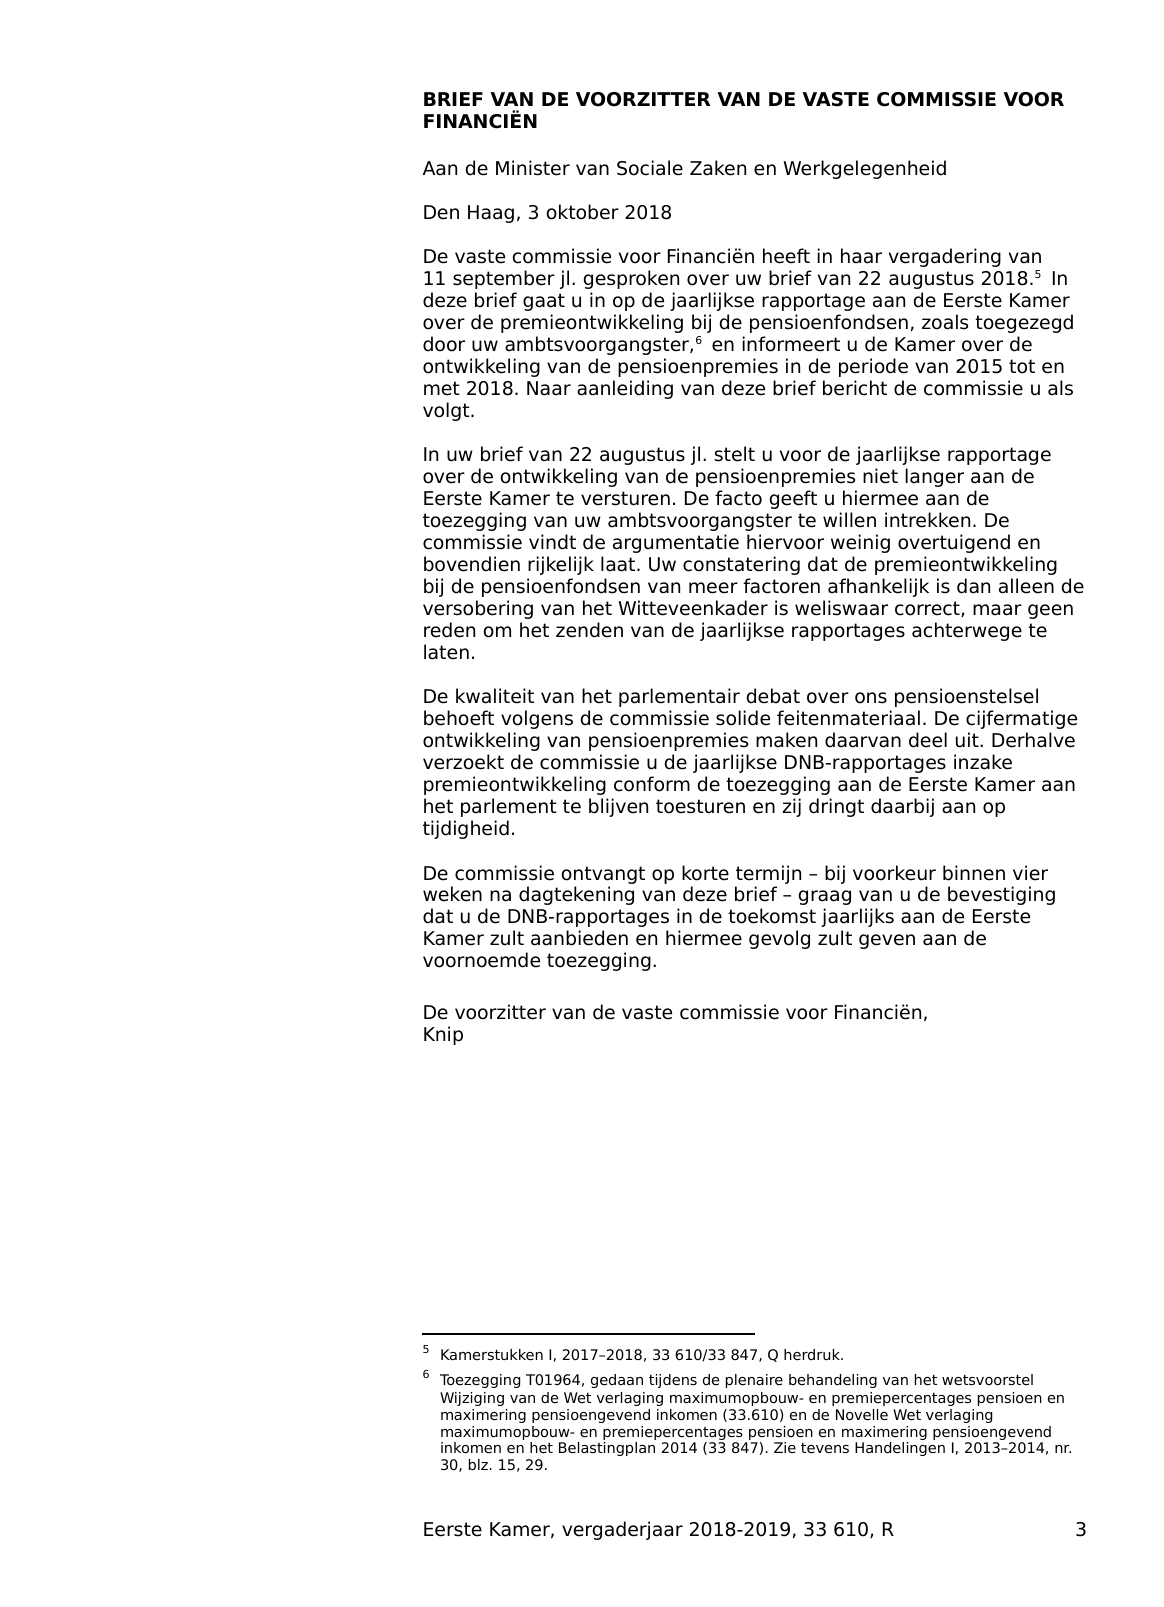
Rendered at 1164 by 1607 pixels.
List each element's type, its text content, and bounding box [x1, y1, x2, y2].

text Kamerstukken I, 2017–2018, 33 610/33 847, Q herdruk. [422, 1343, 1087, 1365]
text De commissie ontvangt op korte termijn – bij voorkeur binnen vier weken na dagtekening van deze brief – graag van u de bevestiging dat u de DNB-rapportages in de toekomst jaarlijks aan de Eerste Kamer zult aanbieden en hiermee gevolg zult geven aan de voornoemde toezegging. [422, 862, 1087, 972]
text De vaste commissie voor Financiën heeft in haar vergadering van 11 september jl. gesproken over uw brief van 22 augustus 2018. In deze brief gaat u in op de jaarlijkse rapportage aan de Eerste Kamer over de premieontwikkeling bij de pensioenfondsen, zoals toegezegd door uw ambtsvoorgangster, en informeert u de Kamer over de ontwikkeling van de pensioenpremies in de periode van 2015 tot en met 2018. Naar aanleiding van deze brief bericht de commissie u als volgt. [422, 246, 1087, 422]
text Den Haag, 3 oktober 2018 [422, 202, 1087, 224]
text In uw brief van 22 augustus jl. stelt u voor de jaarlijkse rapportage over de ontwikkeling van de pensioenpremies niet langer aan de Eerste Kamer te versturen. De facto geeft u hiermee aan de toezegging van uw ambtsvoorgangster te willen intrekken. De commissie vindt de argumentatie hiervoor weinig overtuigend en bovendien rijkelijk laat. Uw constatering dat de premieontwikkeling bij de pensioenfondsen van meer factoren afhankelijk is dan alleen de versobering van het Witteveenkader is weliswaar correct, maar geen reden om het zenden van de jaarlijkse rapportages achterwege te laten. [422, 444, 1087, 664]
text De kwaliteit van het parlementair debat over ons pensioenstelsel behoeft volgens de commissie solide feitenmateriaal. De cijfermatige ontwikkeling van pensioenpremies maken daarvan deel uit. Derhalve verzoekt de commissie u de jaarlijkse DNB-rapportages inzake premieontwikkeling conform de toezegging aan de Eerste Kamer aan het parlement te blijven toesturen en zij dringt daarbij aan op tijdigheid. [422, 686, 1087, 840]
text Aan de Minister van Sociale Zaken en Werkgelegenheid [422, 158, 1087, 180]
text Toezegging T01964, gedaan tijdens de plenaire behandeling van het wetsvoorstel Wijziging van de Wet verlaging maximumopbouw- en premiepercentages pensioen en maximering pensioengevend inkomen (33.610) en de Novelle Wet verlaging maximumopbouw- en premiepercentages pensioen en maximering pensioengevend inkomen en het Belastingplan 2014 (33 847). Zie tevens Handelingen I, 2013–2014, nr. 30, blz. 15, 29. [422, 1368, 1087, 1474]
subtitle BRIEF VAN DE VOORZITTER VAN DE VASTE COMMISSIE VOOR FINANCIËN [422, 89, 1087, 133]
text De voorzitter van de vaste commissie voor Financiën, Knip [422, 1002, 1087, 1046]
